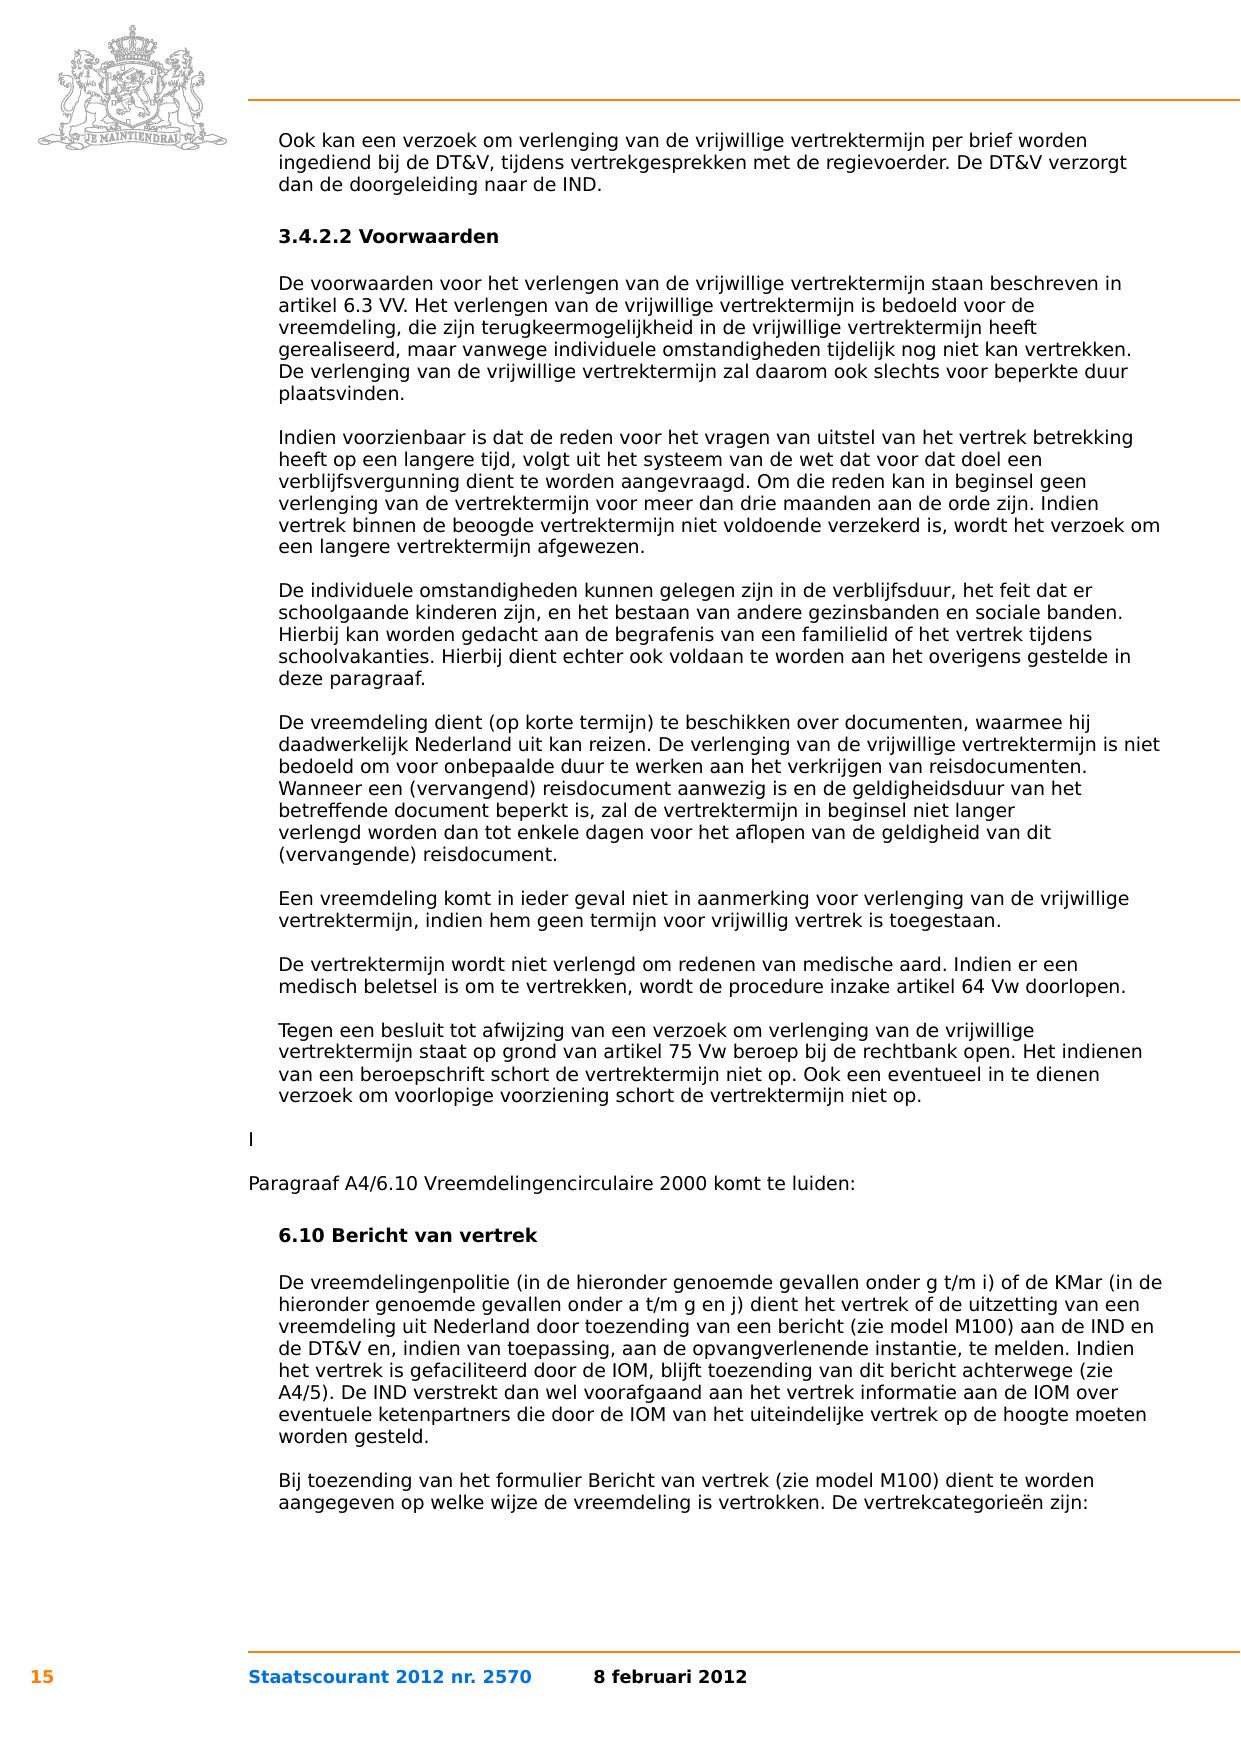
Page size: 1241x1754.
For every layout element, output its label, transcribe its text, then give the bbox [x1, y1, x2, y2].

picture [38, 25, 227, 150]
subtitle 3.4.2.2 Voorwaarden [278, 226, 1163, 248]
text De vreemdelingenpolitie (in de hieronder genoemde gevallen onder g t/m i) of de KMar (in de hieronder genoemde gevallen onder a t/m g en j) dient het vertrek of de uitzetting van een vreemdeling uit Nederland door toezending van een bericht (zie model M100) aan de IND en de DT&V en, indien van toepassing, aan de opvangverlenende instantie, te melden. Indien het vertrek is gefaciliteerd door de IOM, blijft toezending van dit bericht achterwege (zie A4/5). De IND verstrekt dan wel voorafgaand aan het vertrek informatie aan de IOM over eventuele ketenpartners die door de IOM van het uiteindelijke vertrek op de hoogte moeten worden gesteld. [278, 1272, 1163, 1448]
subtitle 6.10 Bericht van vertrek [278, 1225, 1163, 1247]
text Paragraaf A4/6.10 Vreemdelingencirculaire 2000 komt te luiden: [248, 1173, 1163, 1195]
text De individuele omstandigheden kunnen gelegen zijn in de verblijfsduur, het feit dat er schoolgaande kinderen zijn, en het bestaan van andere gezinsbanden en sociale banden. Hierbij kan worden gedacht aan de begrafenis van een familielid of het vertrek tijdens schoolvakanties. Hierbij dient echter ook voldaan te worden aan het overigens gestelde in deze paragraaf. [278, 580, 1163, 690]
text De vreemdeling dient (op korte termijn) te beschikken over documenten, waarmee hij daadwerkelijk Nederland uit kan reizen. De verlenging van de vrijwillige vertrektermijn is niet bedoeld om voor onbepaalde duur te werken aan het verkrijgen van reisdocumenten. Wanneer een (vervangend) reisdocument aanwezig is en de geldigheidsduur van het betreffende document beperkt is, zal de vertrektermijn in beginsel niet langer verlengd worden dan tot enkele dagen voor het aflopen van de geldigheid van dit (vervangende) reisdocument. [278, 712, 1163, 866]
text Indien voorzienbaar is dat de reden voor het vragen van uitstel van het vertrek betrekking heeft op een langere tijd, volgt uit het systeem van de wet dat voor dat doel een verblijfsvergunning dient te worden aangevraagd. Om die reden kan in beginsel geen verlenging van de vertrektermijn voor meer dan drie maanden aan de orde zijn. Indien vertrek binnen de beoogde vertrektermijn niet voldoende verzekerd is, wordt het verzoek om een langere vertrektermijn afgewezen. [278, 427, 1163, 558]
text Ook kan een verzoek om verlenging van de vrijwillige vertrektermijn per brief worden ingediend bij de DT&V, tijdens vertrekgesprekken met de regievoerder. De DT&V verzorgt dan de doorgeleiding naar de IND. [278, 130, 1163, 196]
text Een vreemdeling komt in ieder geval niet in aanmerking voor verlenging van de vrijwillige vertrektermijn, indien hem geen termijn voor vrijwillig vertrek is toegestaan. [278, 888, 1163, 932]
text Bij toezending van het formulier Bericht van vertrek (zie model M100) dient te worden aangegeven op welke wijze de vreemdeling is vertrokken. De vertrekcategorieën zijn: [278, 1470, 1163, 1514]
text Tegen een besluit tot afwijzing van een verzoek om verlenging van de vrijwillige vertrektermijn staat op grond van artikel 75 Vw beroep bij de rechtbank open. Het indienen van een beroepschrift schort de vertrektermijn niet op. Ook een eventueel in te dienen verzoek om voorlopige voorziening schort de vertrektermijn niet op. [278, 1019, 1163, 1107]
text De voorwaarden voor het verlengen van de vrijwillige vertrektermijn staan beschreven in artikel 6.3 VV. Het verlengen van de vrijwillige vertrektermijn is bedoeld voor de vreemdeling, die zijn terugkeermogelijkheid in de vrijwillige vertrektermijn heeft gerealiseerd, maar vanwege individuele omstandigheden tijdelijk nog niet kan vertrekken. De verlenging van de vrijwillige vertrektermijn zal daarom ook slechts voor beperkte duur plaatsvinden. [278, 273, 1163, 405]
text I [248, 1129, 1163, 1151]
text De vertrektermijn wordt niet verlengd om redenen van medische aard. Indien er een medisch beletsel is om te vertrekken, wordt de procedure inzake artikel 64 Vw doorlopen. [278, 954, 1163, 998]
